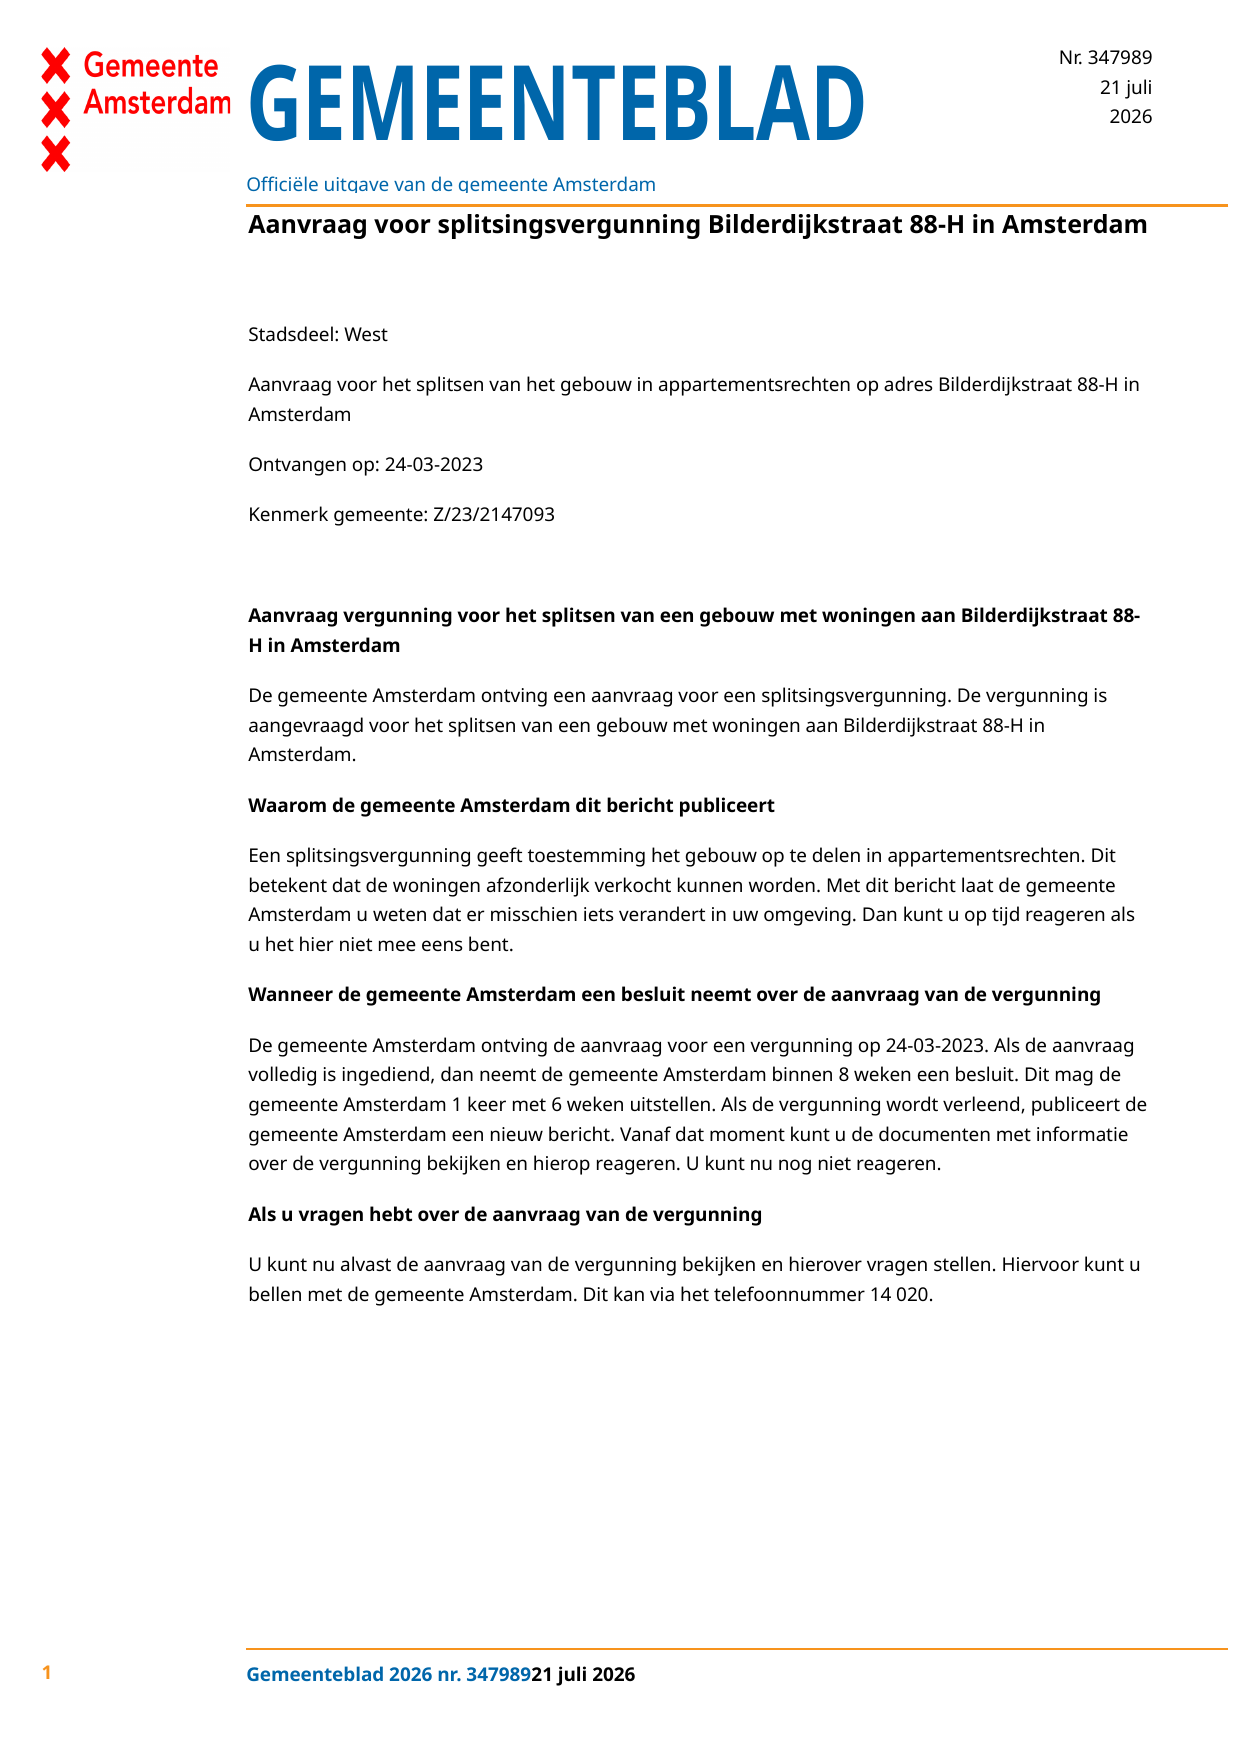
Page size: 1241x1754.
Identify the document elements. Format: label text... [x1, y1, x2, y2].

text De gemeente Amsterdam ontving de aanvraag voor een vergunning op 24-03-2023. Als de aanvraag volledig is ingediend, dan neemt de gemeente Amsterdam binnen 8 weken een besluit. Dit mag de gemeente Amsterdam 1 keer met 6 weken uitstellen. Als de vergunning wordt verleend, publiceert de gemeente Amsterdam een nieuw bericht. Vanaf dat moment kunt u de documenten met informatie over de vergunning bekijken en hierop reageren. U kunt nu nog niet reageren. [248, 1032, 1152, 1176]
text Waarom de gemeente Amsterdam dit bericht publiceert [248, 792, 1152, 818]
text Aanvraag voor het splitsen van het gebouw in appartementsrechten op adres Bilderdijkstraat 88-H in Amsterdam [248, 371, 1152, 426]
text Aanvraag vergunning voor het splitsen van een gebouw met woningen aan Bilderdijkstraat 88-H in Amsterdam [248, 602, 1152, 658]
text Stadsdeel: West [248, 321, 1152, 346]
text Wanneer de gemeente Amsterdam een besluit neemt over de aanvraag van de vergunning [248, 982, 1152, 1007]
text De gemeente Amsterdam ontving een aanvraag voor een splitsingsvergunning. De vergunning is aangevraagd voor het splitsen van een gebouw met woningen aan Bilderdijkstraat 88-H in Amsterdam. [248, 682, 1152, 767]
text Aanvraag voor splitsingsvergunning Bilderdijkstraat 88-H in Amsterdam [248, 207, 1152, 241]
text U kunt nu alvast de aanvraag van de vergunning bekijken en hierover vragen stellen. Hiervoor kunt u bellen met de gemeente Amsterdam. Dit kan via het telefoonnummer 14 020. [248, 1251, 1152, 1306]
text Een splitsingsvergunning geeft toestemming het gebouw op te delen in appartementsrechten. Dit betekent dat de woningen afzonderlijk verkocht kunnen worden. Met dit bericht laat de gemeente Amsterdam u weten dat er misschien iets verandert in uw omgeving. Dan kunt u op tijd reageren als u het hier niet mee eens bent. [248, 842, 1152, 957]
text Ontvangen op: 24-03-2023 [248, 451, 1152, 477]
text Als u vragen hebt over de aanvraag van de vergunning [248, 1201, 1152, 1226]
text Kenmerk gemeente: Z/23/2147093 [248, 502, 1152, 527]
picture [41, 47, 231, 172]
